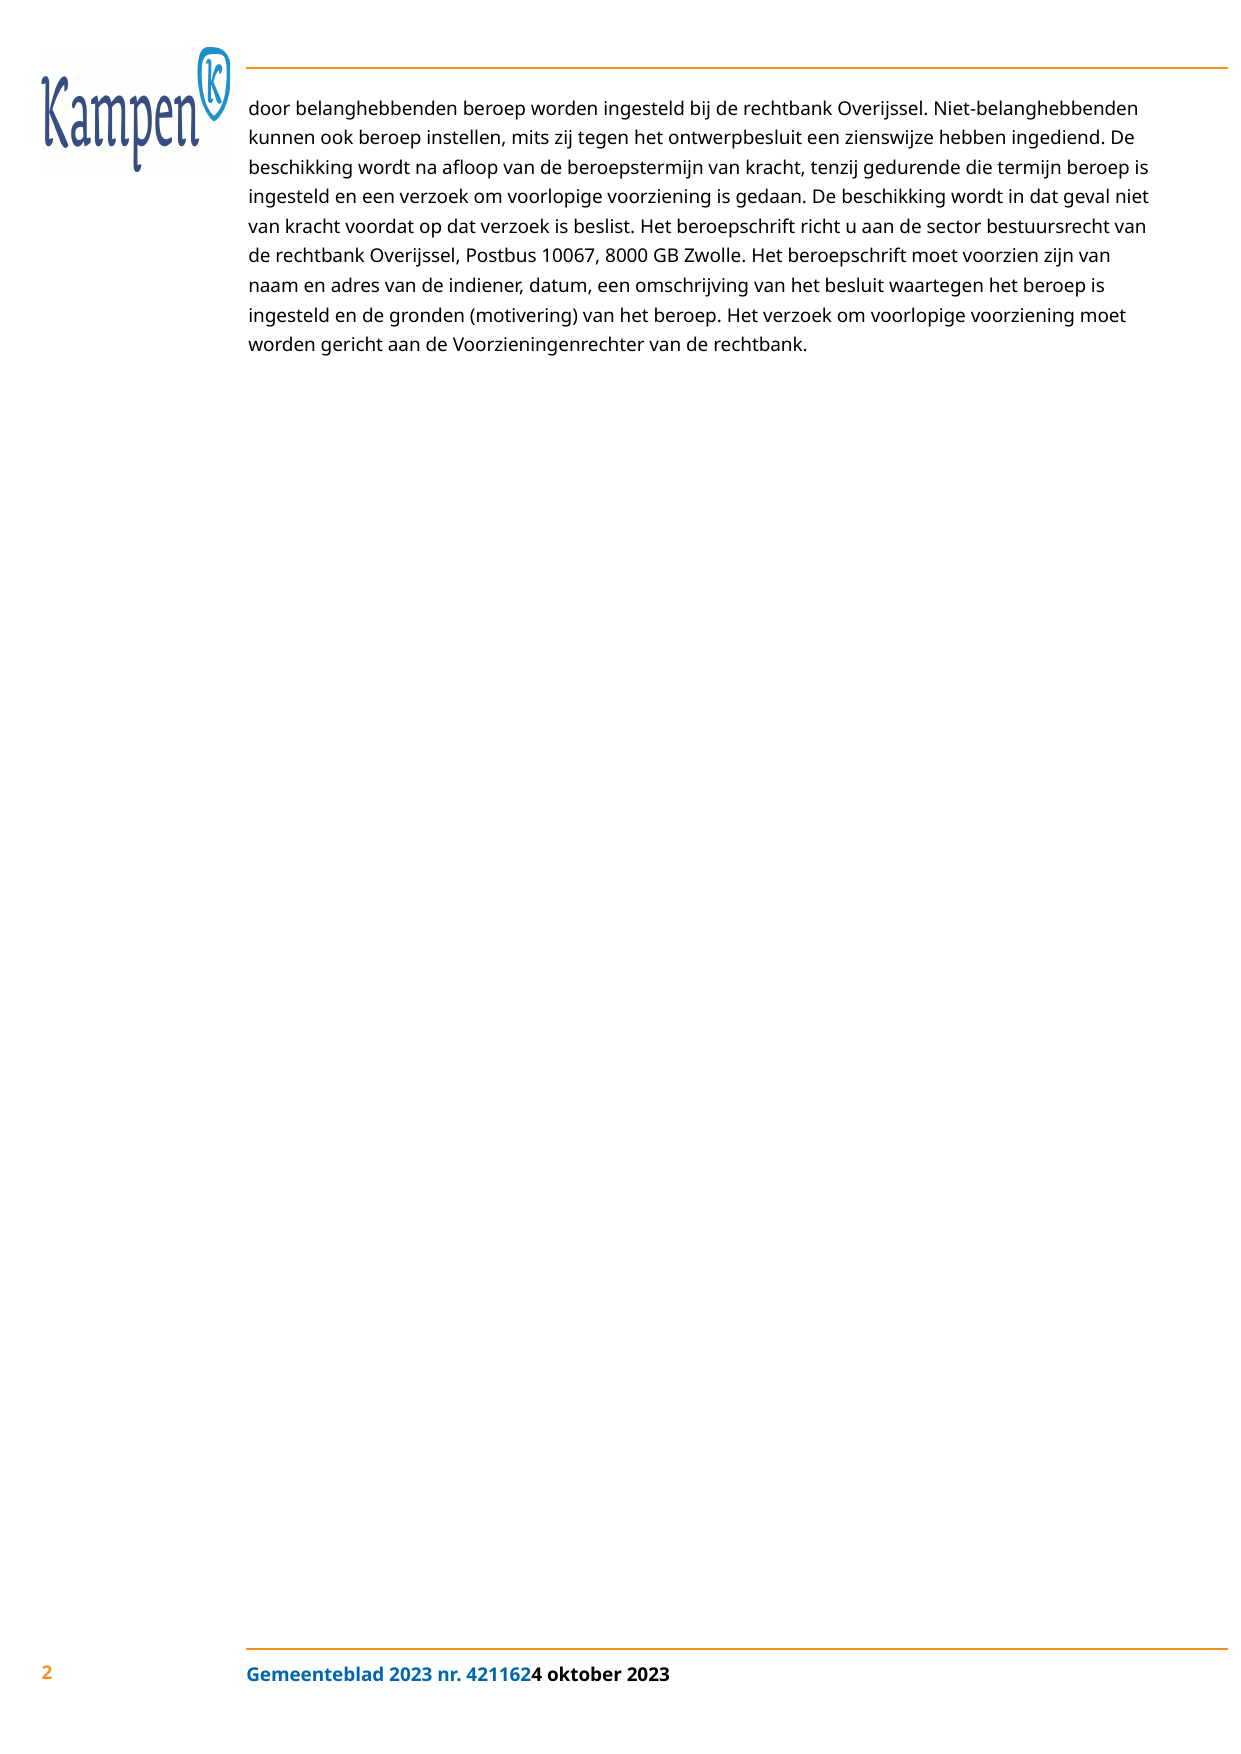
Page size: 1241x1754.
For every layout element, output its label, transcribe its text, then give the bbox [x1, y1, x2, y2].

picture [41, 47, 231, 172]
text door belanghebbenden beroep worden ingesteld bij de rechtbank Overijssel. Niet-belanghebbenden kunnen ook beroep instellen, mits zij tegen het ontwerpbesluit een zienswijze hebben ingediend. De beschikking wordt na afloop van de beroepstermijn van kracht, tenzij gedurende die termijn beroep is ingesteld en een verzoek om voorlopige voorziening is gedaan. De beschikking wordt in dat geval niet van kracht voordat op dat verzoek is beslist. Het beroepschrift richt u aan de sector bestuursrecht van de rechtbank Overijssel, Postbus 10067, 8000 GB Zwolle. Het beroepschrift moet voorzien zijn van naam en adres van de indiener, datum, een omschrijving van het besluit waartegen het beroep is ingesteld en de gronden (motivering) van het beroep. Het verzoek om voorlopige voorziening moet worden gericht aan de Voorzieningenrechter van de rechtbank. [248, 95, 1152, 357]
